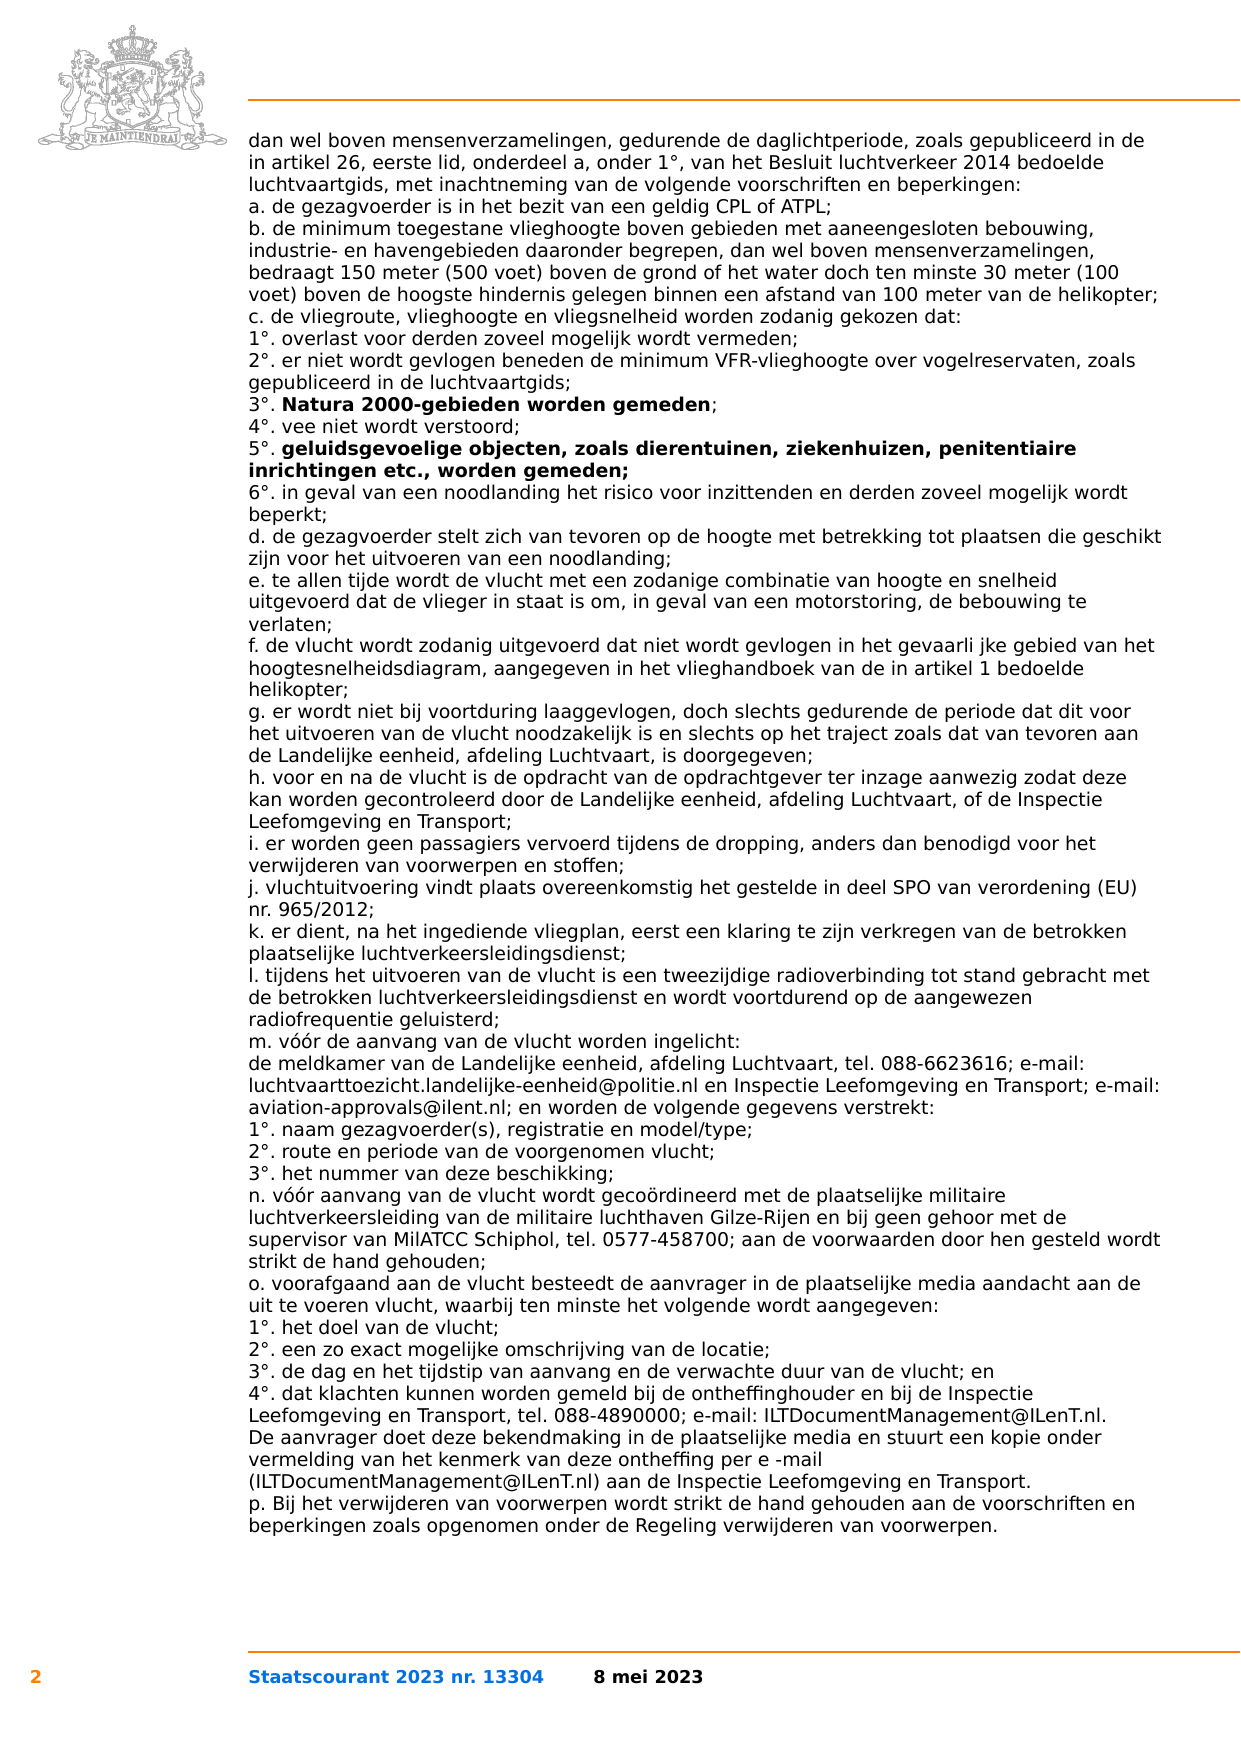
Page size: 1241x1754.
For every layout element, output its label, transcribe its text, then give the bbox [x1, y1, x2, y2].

text 1°. het doel van de vlucht; [248, 1317, 1163, 1339]
text a. de gezagvoerder is in het bezit van een geldig CPL of ATPL; [248, 196, 1163, 218]
text dan wel boven mensenverzamelingen, gedurende de daglichtperiode, zoals gepubliceerd in de in artikel 26, eerste lid, onderdeel a, onder 1°, van het Besluit luchtverkeer 2014 bedoelde luchtvaartgids, met inachtneming van de volgende voorschriften en beperkingen: [248, 130, 1163, 196]
text b. de minimum toegestane vlieghoogte boven gebieden met aaneengesloten bebouwing, industrie- en havengebieden daaronder begrepen, dan wel boven mensenverzamelingen, bedraagt 150 meter (500 voet) boven de grond of het water doch ten minste 30 meter (100 voet) boven de hoogste hindernis gelegen binnen een afstand van 100 meter van de helikopter; [248, 218, 1163, 306]
text 5°. geluidsgevoelige objecten, zoals dierentuinen, ziekenhuizen, penitentiaire inrichtingen etc., worden gemeden; [248, 438, 1163, 482]
text j. vluchtuitvoering vindt plaats overeenkomstig het gestelde in deel SPO van verordening (EU) nr. 965/2012; [248, 877, 1163, 921]
text i. er worden geen passagiers vervoerd tijdens de dropping, anders dan benodigd voor het verwijderen van voorwerpen en stoffen; [248, 833, 1163, 877]
text De aanvrager doet deze bekendmaking in de plaatselijke media en stuurt een kopie onder vermelding van het kenmerk van deze ontheffing per e -mail (ILTDocumentManagement@ILenT.nl) aan de Inspectie Leefomgeving en Transport. [248, 1427, 1163, 1493]
text k. er dient, na het ingediende vliegplan, eerst een klaring te zijn verkregen van de betrokken plaatselijke luchtverkeersleidingsdienst; [248, 921, 1163, 965]
text n. vóór aanvang van de vlucht wordt gecoördineerd met de plaatselijke militaire luchtverkeersleiding van de militaire luchthaven Gilze-Rijen en bij geen gehoor met de supervisor van MilATCC Schiphol, tel. 0577-458700; aan de voorwaarden door hen gesteld wordt strikt de hand gehouden; [248, 1185, 1163, 1273]
text p. Bij het verwijderen van voorwerpen wordt strikt de hand gehouden aan de voorschriften en beperkingen zoals opgenomen onder de Regeling verwijderen van voorwerpen. [248, 1493, 1163, 1537]
text 4°. dat klachten kunnen worden gemeld bij de ontheffinghouder en bij de Inspectie Leefomgeving en Transport, tel. 088-4890000; e-mail: ILTDocumentManagement@ILenT.nl. [248, 1383, 1163, 1427]
text g. er wordt niet bij voortduring laaggevlogen, doch slechts gedurende de periode dat dit voor het uitvoeren van de vlucht noodzakelijk is en slechts op het traject zoals dat van tevoren aan de Landelijke eenheid, afdeling Luchtvaart, is doorgegeven; [248, 701, 1163, 767]
text 3°. het nummer van deze beschikking; [248, 1163, 1163, 1185]
text f. de vlucht wordt zodanig uitgevoerd dat niet wordt gevlogen in het gevaarli jke gebied van het hoogtesnelheidsdiagram, aangegeven in het vlieghandboek van de in artikel 1 bedoelde helikopter; [248, 635, 1163, 701]
text c. de vliegroute, vlieghoogte en vliegsnelheid worden zodanig gekozen dat: [248, 306, 1163, 328]
text 3°. de dag en het tijdstip van aanvang en de verwachte duur van de vlucht; en [248, 1361, 1163, 1383]
text 6°. in geval van een noodlanding het risico voor inzittenden en derden zoveel mogelijk wordt beperkt; [248, 482, 1163, 526]
text de meldkamer van de Landelijke eenheid, afdeling Luchtvaart, tel. 088-6623616; e-mail: luchtvaarttoezicht.landelijke-eenheid@politie.nl en Inspectie Leefomgeving en Transport; e-mail: aviation-approvals@ilent.nl; en worden de volgende gegevens verstrekt: [248, 1053, 1163, 1119]
text e. te allen tijde wordt de vlucht met een zodanige combinatie van hoogte en snelheid uitgevoerd dat de vlieger in staat is om, in geval van een motorstoring, de bebouwing te verlaten; [248, 569, 1163, 635]
text 2°. er niet wordt gevlogen beneden de minimum VFR-vlieghoogte over vogelreservaten, zoals gepubliceerd in de luchtvaartgids; [248, 350, 1163, 394]
text l. tijdens het uitvoeren van de vlucht is een tweezijdige radioverbinding tot stand gebracht met de betrokken luchtverkeersleidingsdienst en wordt voortdurend op de aangewezen radiofrequentie geluisterd; [248, 965, 1163, 1031]
text 2°. route en periode van de voorgenomen vlucht; [248, 1141, 1163, 1163]
text 2°. een zo exact mogelijke omschrijving van de locatie; [248, 1339, 1163, 1361]
text 1°. naam gezagvoerder(s), registratie en model/type; [248, 1119, 1163, 1141]
text 1°. overlast voor derden zoveel mogelijk wordt vermeden; [248, 328, 1163, 350]
text 4°. vee niet wordt verstoord; [248, 416, 1163, 438]
text 3°. Natura 2000-gebieden worden gemeden; [248, 394, 1163, 416]
text h. voor en na de vlucht is de opdracht van de opdrachtgever ter inzage aanwezig zodat deze kan worden gecontroleerd door de Landelijke eenheid, afdeling Luchtvaart, of de Inspectie Leefomgeving en Transport; [248, 767, 1163, 833]
text d. de gezagvoerder stelt zich van tevoren op de hoogte met betrekking tot plaatsen die geschikt zijn voor het uitvoeren van een noodlanding; [248, 526, 1163, 569]
text m. vóór de aanvang van de vlucht worden ingelicht: [248, 1031, 1163, 1053]
text o. voorafgaand aan de vlucht besteedt de aanvrager in de plaatselijke media aandacht aan de uit te voeren vlucht, waarbij ten minste het volgende wordt aangegeven: [248, 1273, 1163, 1317]
picture [38, 25, 227, 150]
